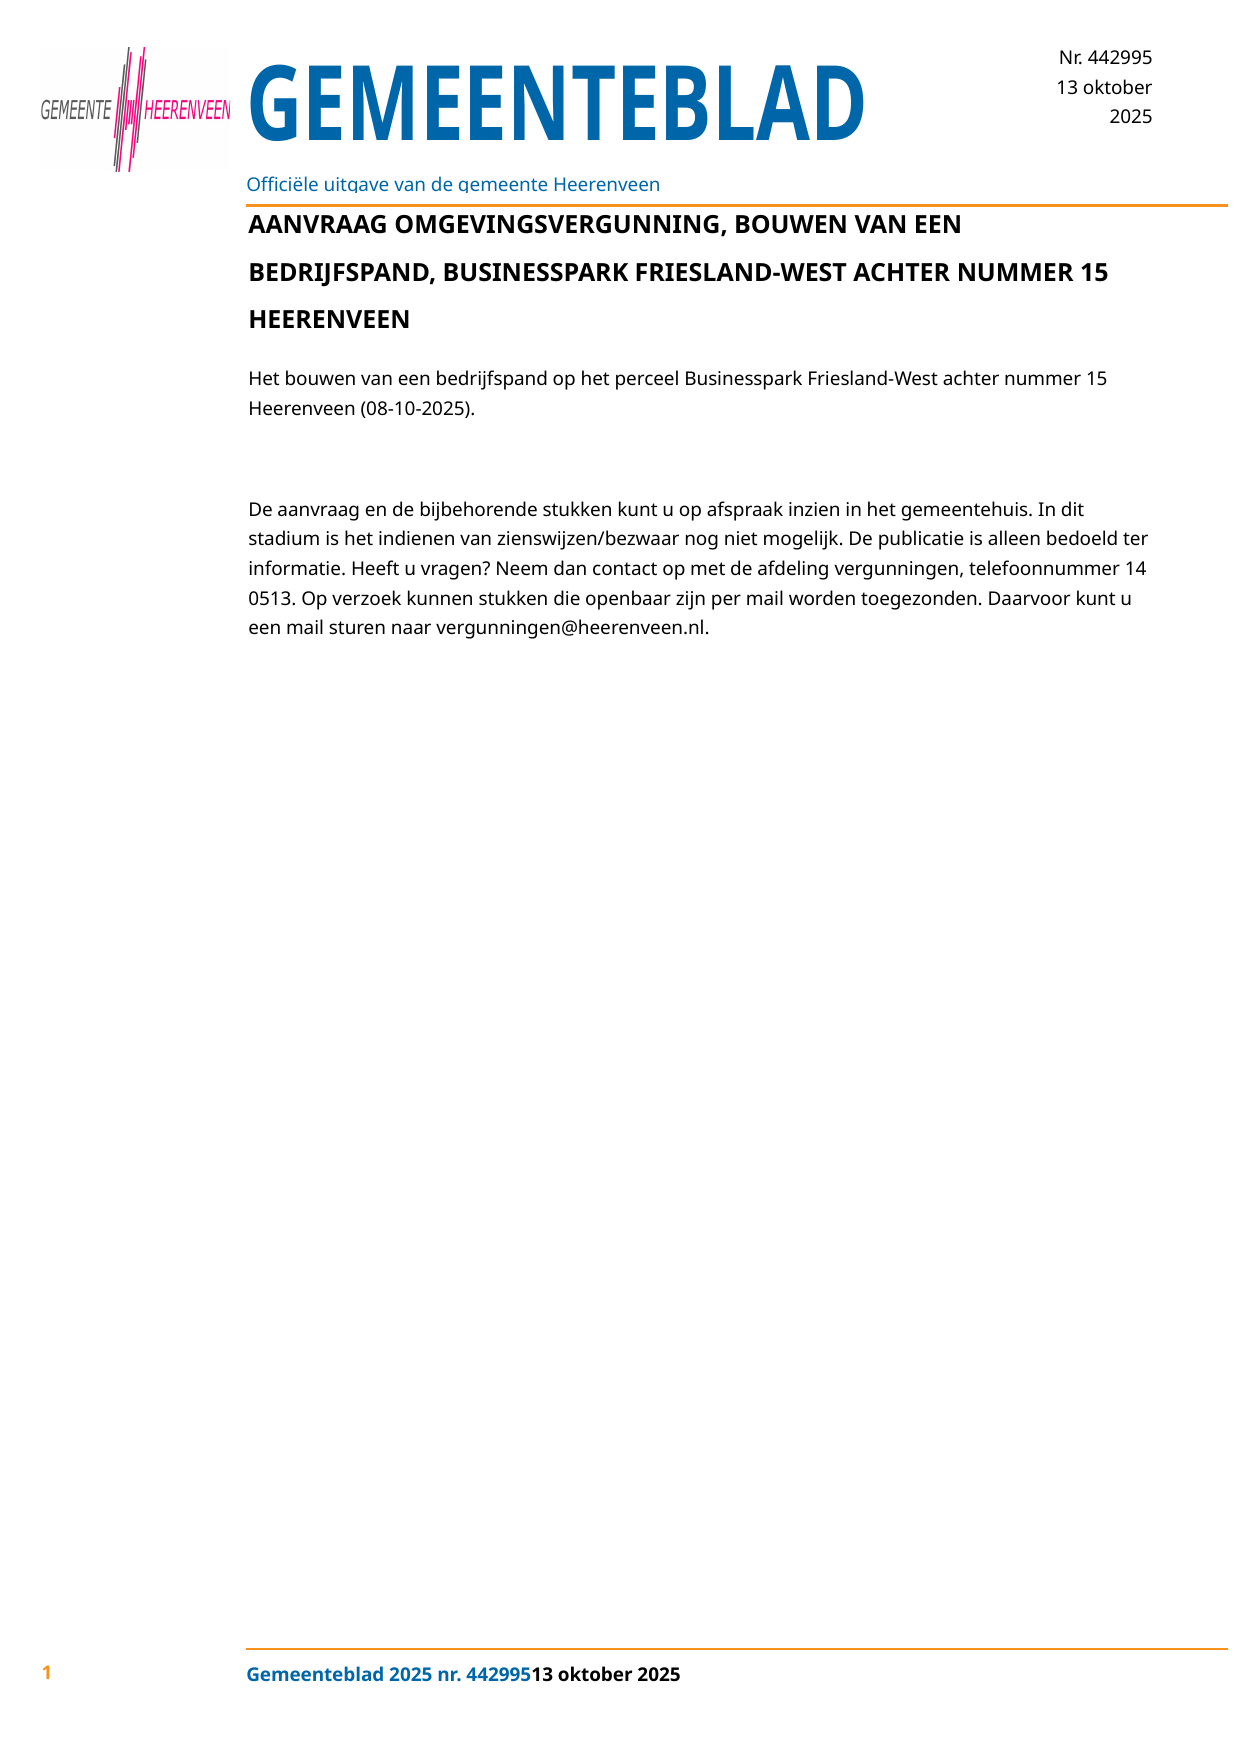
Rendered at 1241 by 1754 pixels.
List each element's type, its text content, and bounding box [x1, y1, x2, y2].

text De aanvraag en de bijbehorende stukken kunt u op afspraak inzien in het gemeentehuis. In dit stadium is het indienen van zienswijzen/bezwaar nog niet mogelijk. De publicatie is alleen bedoeld ter informatie. Heeft u vragen? Neem dan contact op met de afdeling vergunningen, telefoonnummer 14 0513. Op verzoek kunnen stukken die openbaar zijn per mail worden toegezonden. Daarvoor kunt u een mail sturen naar vergunningen@heerenveen.nl. [248, 496, 1152, 640]
text Het bouwen van een bedrijfspand op het perceel Businesspark Friesland-West achter nummer 15 Heerenveen (08-10-2025). [248, 366, 1152, 421]
picture [41, 47, 231, 172]
text AANVRAAG OMGEVINGSVERGUNNING, BOUWEN VAN EEN BEDRIJFSPAND, BUSINESSPARK FRIESLAND-WEST ACHTER NUMMER 15 HEERENVEEN [248, 207, 1152, 336]
